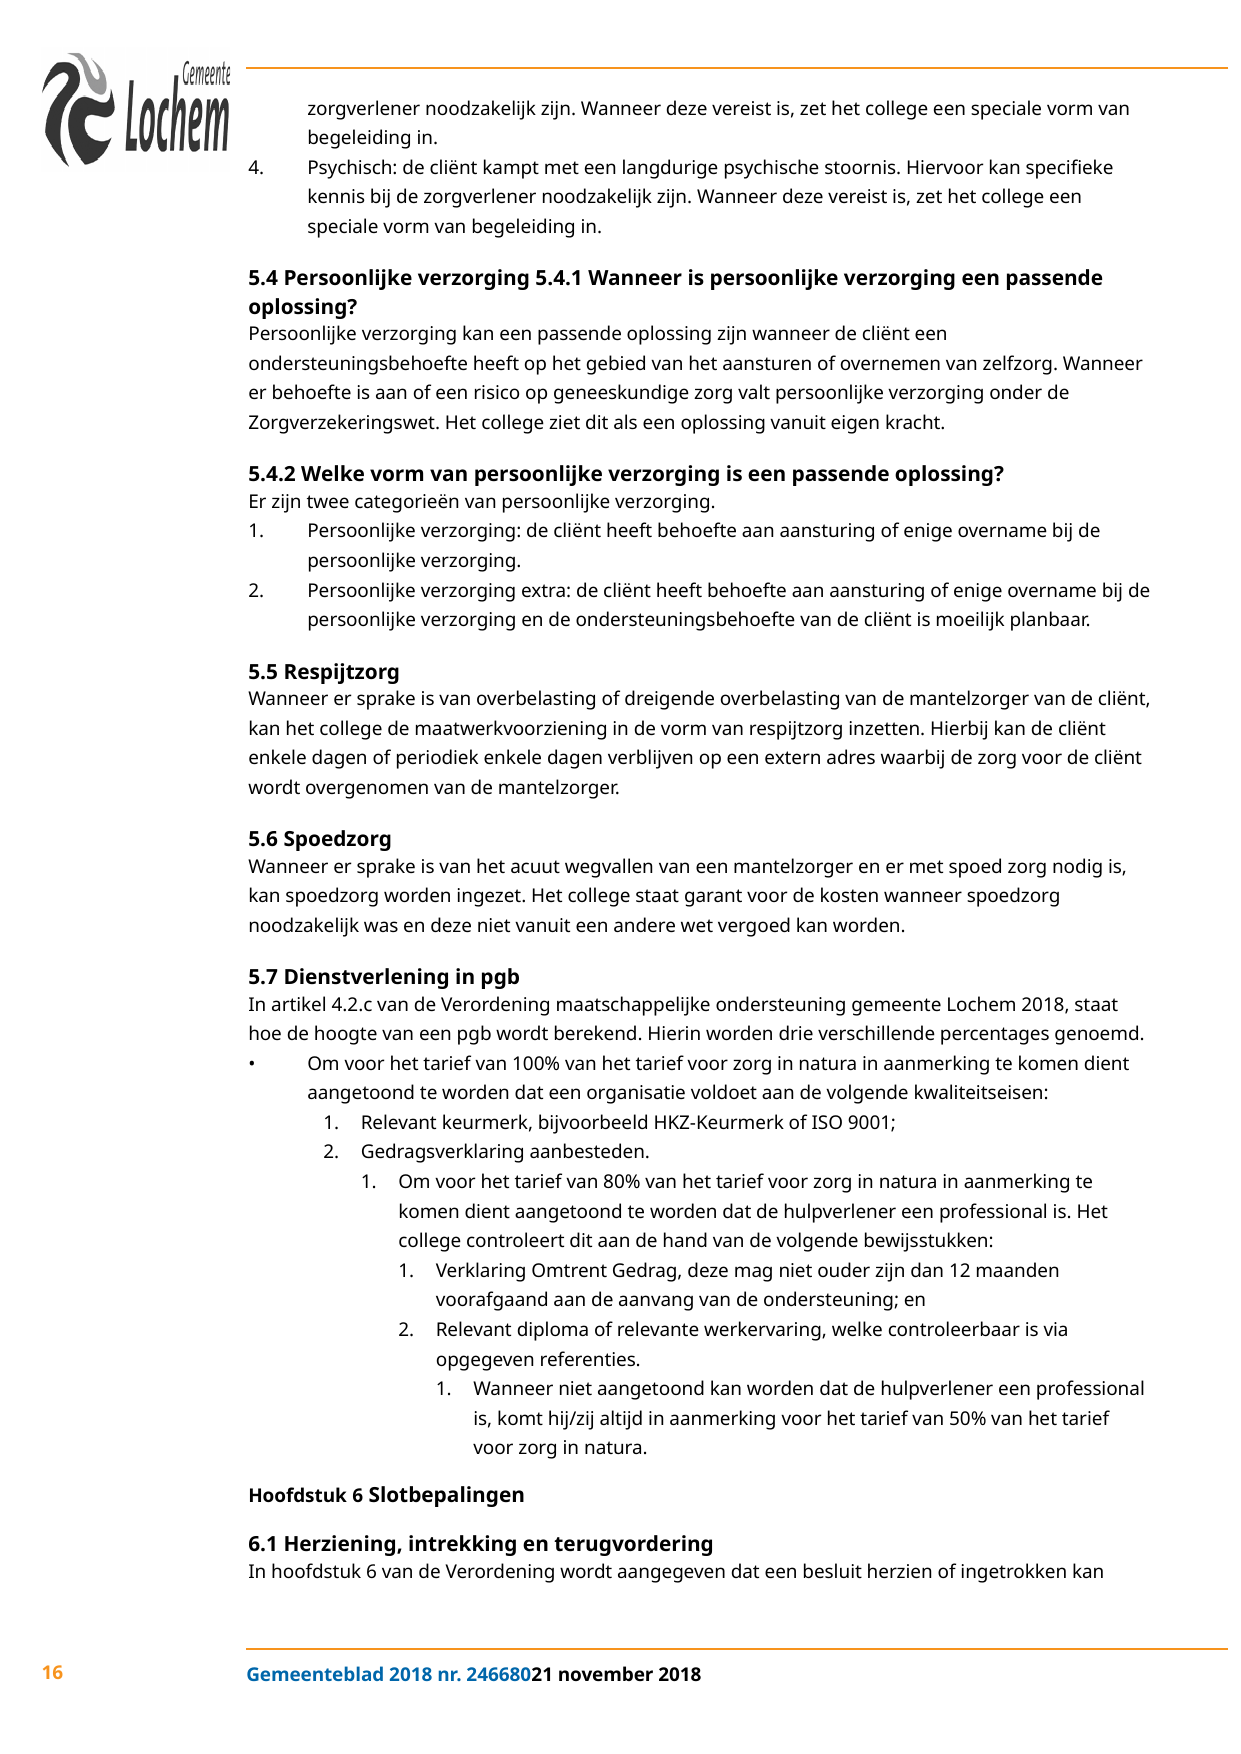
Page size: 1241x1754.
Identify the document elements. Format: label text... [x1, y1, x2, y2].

list Relevant keurmerk, bijvoorbeeld HKZ-Keurmerk of ISO 9001; [323, 1109, 1152, 1135]
text Wanneer er sprake is van het acuut wegvallen van een mantelzorger en er met spoed zorg nodig is, kan spoedzorg worden ingezet. Het college staat garant voor de kosten wanneer spoedzorg noodzakelijk was en deze niet vanuit een andere wet vergoed kan worden. [248, 853, 1152, 938]
text 5.5 Respijtzorg [248, 657, 1152, 685]
list Relevant diploma of relevante werkervaring, welke controleerbaar is via opgegeven referenties. [398, 1316, 1152, 1372]
text 6.1 Herziening, intrekking en terugvordering [248, 1529, 1152, 1558]
text In artikel 4.2.c van de Verordening maatschappelijke ondersteuning gemeente Lochem 2018, staat hoe de hoogte van een pgb wordt berekend. Hierin worden drie verschillende percentages genoemd. [248, 991, 1152, 1046]
text 5.7 Dienstverlening in pgb [248, 962, 1152, 991]
list Om voor het tarief van 80% van het tarief voor zorg in natura in aanmerking te komen dient aangetoond te worden dat de hulpverlener een professional is. Het college controleert dit aan de hand van de volgende bewijsstukken: [361, 1168, 1152, 1253]
text 5.4.2 Welke vorm van persoonlijke verzorging is een passende oplossing? [248, 459, 1152, 488]
list Gedragsverklaring aanbesteden. [323, 1139, 1152, 1164]
text 5.6 Spoedzorg [248, 824, 1152, 853]
list Om voor het tarief van 100% van het tarief voor zorg in natura in aanmerking te komen dient aangetoond te worden dat een organisatie voldoet aan de volgende kwaliteitseisen: [248, 1050, 1152, 1105]
list Persoonlijke verzorging extra: de cliënt heeft behoefte aan aansturing of enige overname bij de persoonlijke verzorging en de ondersteuningsbehoefte van de cliënt is moeilijk planbaar. [248, 577, 1152, 632]
text In hoofdstuk 6 van de Verordening wordt aangegeven dat een besluit herzien of ingetrokken kan [248, 1558, 1152, 1584]
text Persoonlijke verzorging kan een passende oplossing zijn wanneer de cliënt een ondersteuningsbehoefte heeft op het gebied van het aansturen of overnemen van zelfzorg. Wanneer er behoefte is aan of een risico op geneeskundige zorg valt persoonlijke verzorging onder de Zorgverzekeringswet. Het college ziet dit als een oplossing vanuit eigen kracht. [248, 320, 1152, 435]
list Verklaring Omtrent Gedrag, deze mag niet ouder zijn dan 12 maanden voorafgaand aan de aanvang van de ondersteuning; en [398, 1257, 1152, 1312]
list Persoonlijke verzorging: de cliënt heeft behoefte aan aansturing of enige overname bij de persoonlijke verzorging. [248, 518, 1152, 573]
text Wanneer er sprake is van overbelasting of dreigende overbelasting van de mantelzorger van de cliënt, kan het college de maatwerkvoorziening in de vorm van respijtzorg inzetten. Hierbij kan de cliënt enkele dagen of periodiek enkele dagen verblijven op een extern adres waarbij de zorg voor de cliënt wordt overgenomen van de mantelzorger. [248, 685, 1152, 800]
text Er zijn twee categorieën van persoonlijke verzorging. [248, 488, 1152, 514]
list Psychisch: de cliënt kampt met een langdurige psychische stoornis. Hiervoor kan specifieke kennis bij de zorgverlener noodzakelijk zijn. Wanneer deze vereist is, zet het college een speciale vorm van begeleiding in. [248, 154, 1152, 239]
list zorgverlener noodzakelijk zijn. Wanneer deze vereist is, zet het college een speciale vorm van begeleiding in. [248, 95, 1152, 150]
picture [41, 47, 231, 172]
text Hoofdstuk 6 Slotbepalingen [248, 1480, 1152, 1509]
list Wanneer niet aangetoond kan worden dat de hulpverlener een professional is, komt hij/zij altijd in aanmerking voor het tarief van 50% van het tarief voor zorg in natura. [436, 1375, 1152, 1460]
text 5.4 Persoonlijke verzorging 5.4.1 Wanneer is persoonlijke verzorging een passende oplossing? [248, 263, 1152, 320]
